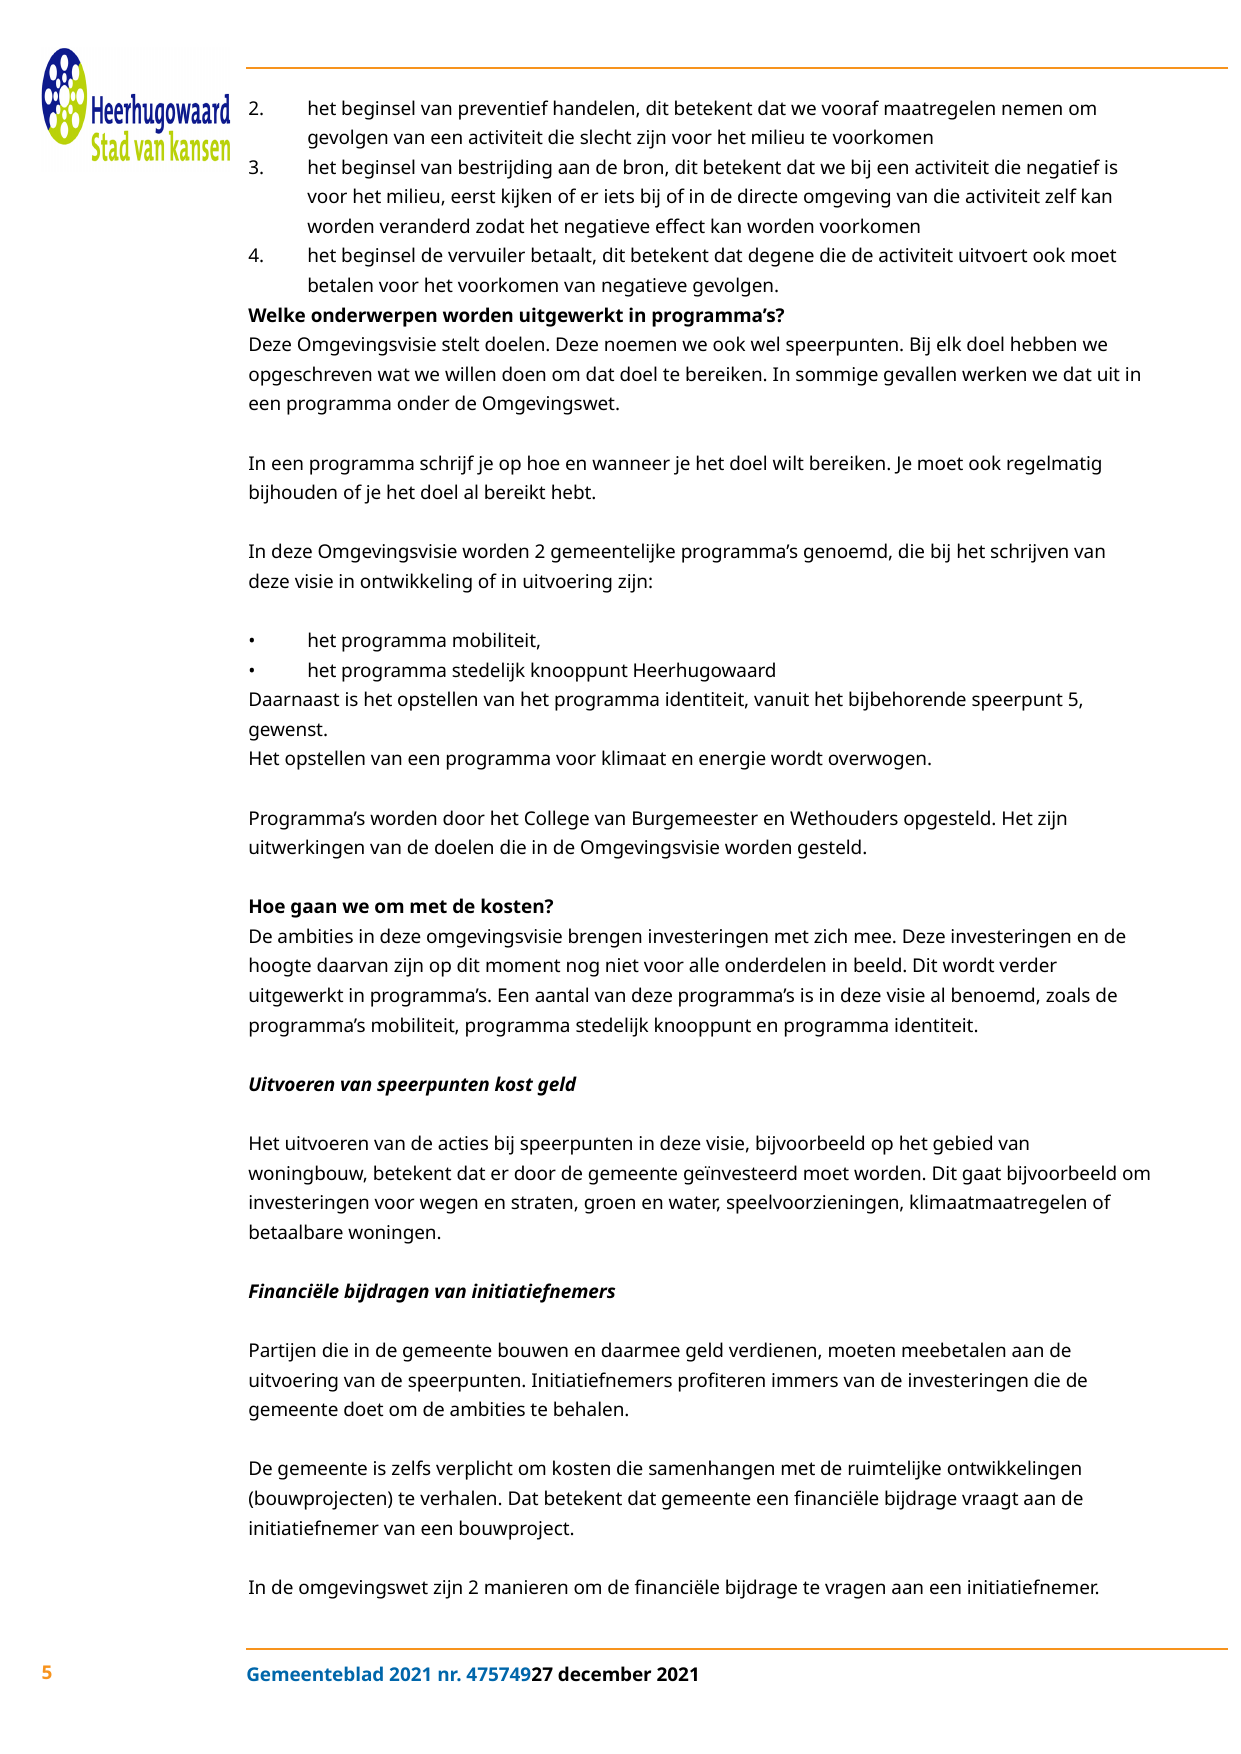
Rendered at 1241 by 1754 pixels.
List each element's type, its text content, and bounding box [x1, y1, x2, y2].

text Het opstellen van een programma voor klimaat en energie wordt overwogen. [248, 746, 1152, 771]
list het programma mobiliteit, [248, 627, 1152, 653]
list het beginsel de vervuiler betaalt, dit betekent dat degene die de activiteit uitvoert ook moet betalen voor het voorkomen van negatieve gevolgen. [248, 243, 1152, 298]
text Het uitvoeren van de acties bij speerpunten in deze visie, bijvoorbeeld op het gebied van woningbouw, betekent dat er door de gemeente geïnvesteerd moet worden. Dit gaat bijvoorbeeld om investeringen voor wegen en straten, groen en water, speelvoorzieningen, klimaatmaatregelen of betaalbare woningen. [248, 1130, 1152, 1245]
text Daarnaast is het opstellen van het programma identiteit, vanuit het bijbehorende speerpunt 5, gewenst. [248, 686, 1152, 742]
text In de omgevingswet zijn 2 manieren om de financiële bijdrage te vragen aan een initiatiefnemer. [248, 1574, 1152, 1600]
list het beginsel van bestrijding aan de bron, dit betekent dat we bij een activiteit die negatief is voor het milieu, eerst kijken of er iets bij of in de directe omgeving van die activiteit zelf kan worden veranderd zodat het negatieve effect kan worden voorkomen [248, 154, 1152, 239]
text In een programma schrijf je op hoe en wanneer je het doel wilt bereiken. Je moet ook regelmatig bijhouden of je het doel al bereikt hebt. [248, 450, 1152, 505]
list het programma stedelijk knooppunt Heerhugowaard [248, 657, 1152, 683]
text De gemeente is zelfs verplicht om kosten die samenhangen met de ruimtelijke ontwikkelingen (bouwprojecten) te verhalen. Dat betekent dat gemeente een financiële bijdrage vraagt aan de initiatiefnemer van een bouwproject. [248, 1456, 1152, 1541]
picture [41, 47, 231, 172]
text Partijen die in de gemeente bouwen en daarmee geld verdienen, moeten meebetalen aan de uitvoering van de speerpunten. Initiatiefnemers profiteren immers van de investeringen die de gemeente doet om de ambities te behalen. [248, 1337, 1152, 1422]
list het beginsel van preventief handelen, dit betekent dat we vooraf maatregelen nemen om gevolgen van een activiteit die slecht zijn voor het milieu te voorkomen [248, 95, 1152, 150]
text Uitvoeren van speerpunten kost geld [248, 1071, 1152, 1097]
text In deze Omgevingsvisie worden 2 gemeentelijke programma’s genoemd, die bij het schrijven van deze visie in ontwikkeling of in uitvoering zijn: [248, 538, 1152, 594]
text Deze Omgevingsvisie stelt doelen. Deze noemen we ook wel speerpunten. Bij elk doel hebben we opgeschreven wat we willen doen om dat doel te bereiken. In sommige gevallen werken we dat uit in een programma onder de Omgevingswet. [248, 331, 1152, 416]
text Programma’s worden door het College van Burgemeester en Wethouders opgesteld. Het zijn uitwerkingen van de doelen die in de Omgevingsvisie worden gesteld. [248, 805, 1152, 860]
text Financiële bijdragen van initiatiefnemers [248, 1278, 1152, 1304]
text De ambities in deze omgevingsvisie brengen investeringen met zich mee. Deze investeringen en de hoogte daarvan zijn op dit moment nog niet voor alle onderdelen in beeld. Dit wordt verder uitgewerkt in programma’s. Een aantal van deze programma’s is in deze visie al benoemd, zoals de programma’s mobiliteit, programma stedelijk knooppunt en programma identiteit. [248, 923, 1152, 1038]
text Welke onderwerpen worden uitgewerkt in programma’s? [248, 302, 1152, 328]
text Hoe gaan we om met de kosten? [248, 893, 1152, 919]
